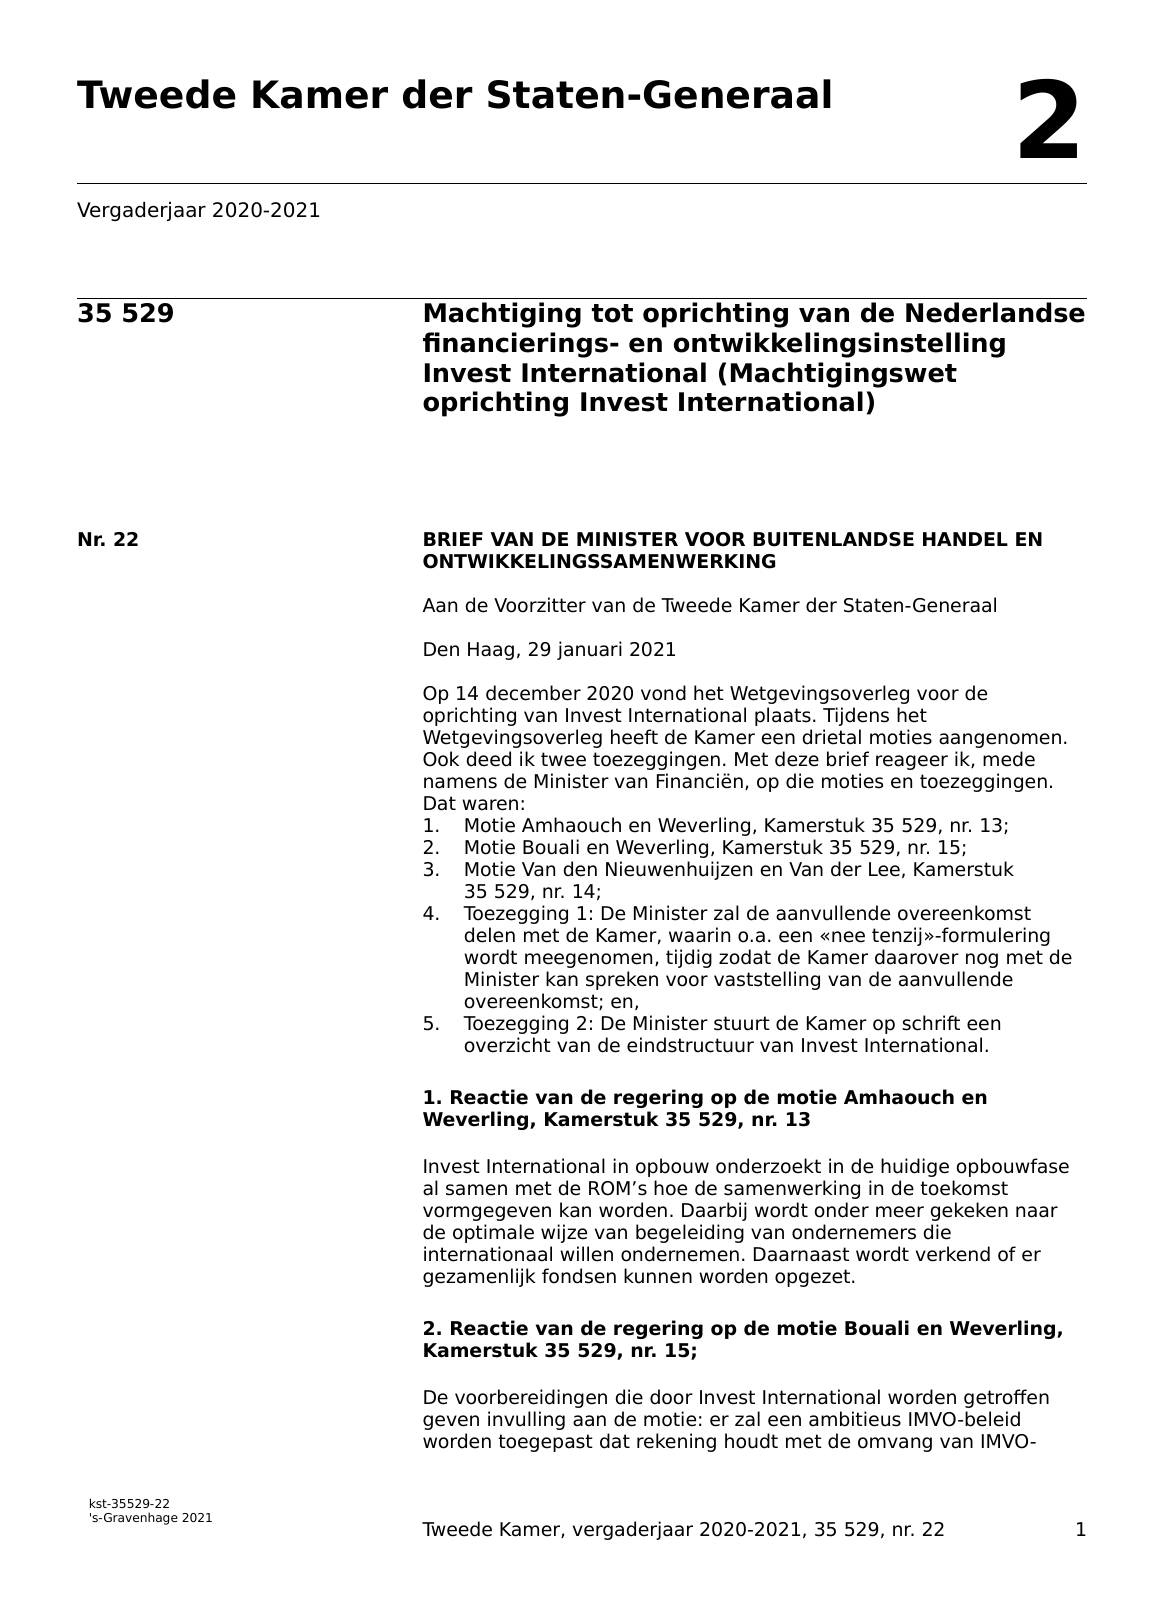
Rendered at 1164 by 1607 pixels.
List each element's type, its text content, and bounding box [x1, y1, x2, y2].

table_header 2 [886, 59, 1087, 183]
subtitle 1. Reactie van de regering op de motie Amhaouch en Weverling, Kamerstuk 35 529, nr. 13 [422, 1087, 1087, 1131]
text 4. Toezegging 1: De Minister zal de aanvullende overeenkomst delen met de Kamer, waarin o.a. een «nee tenzij»-formulering wordt meegenomen, tijdig zodat de Kamer daarover nog met de Minister kan spreken voor vaststelling van de aanvullende overeenkomst; en, [422, 903, 1087, 1013]
text Den Haag, 29 januari 2021 [422, 639, 1087, 661]
text 's-Gravenhage 2021 [88, 1511, 323, 1525]
text kst-35529-22 [88, 1497, 323, 1511]
text De voorbereidingen die door Invest International worden getroffen geven invulling aan de motie: er zal een ambitieus IMVO-beleid worden toegepast dat rekening houdt met de omvang van IMVO- [422, 1387, 1087, 1453]
text 1. Motie Amhaouch en Weverling, Kamerstuk 35 529, nr. 13; [422, 815, 1087, 837]
subtitle 35 529 Machtiging tot oprichting van de Nederlandse financierings- en ontwikkelingsinstelling Invest International (Machtigingswet oprichting Invest International) [77, 299, 1087, 418]
text Aan de Voorzitter van de Tweede Kamer der Staten-Generaal [422, 595, 1087, 617]
subtitle Nr. 22 BRIEF VAN DE MINISTER VOOR BUITENLANDSE HANDEL EN ONTWIKKELINGSSAMENWERKING [77, 529, 1087, 573]
table_header Tweede Kamer der Staten-Generaal [77, 59, 886, 183]
subtitle 2. Reactie van de regering op de motie Bouali en Weverling, Kamerstuk 35 529, nr. 15; [422, 1318, 1087, 1362]
text 5. Toezegging 2: De Minister stuurt de Kamer op schrift een overzicht van de eindstructuur van Invest International. [422, 1013, 1087, 1057]
text Op 14 december 2020 vond het Wetgevingsoverleg voor de oprichting van Invest International plaats. Tijdens het Wetgevingsoverleg heeft de Kamer een drietal moties aangenomen. Ook deed ik twee toezeggingen. Met deze brief reageer ik, mede namens de Minister van Financiën, op die moties en toezeggingen. Dat waren: [422, 683, 1087, 815]
text Invest International in opbouw onderzoekt in de huidige opbouwfase al samen met de ROM’s hoe de samenwerking in de toekomst vormgegeven kan worden. Daarbij wordt onder meer gekeken naar de optimale wijze van begeleiding van ondernemers die internationaal willen ondernemen. Daarnaast wordt verkend of er gezamenlijk fondsen kunnen worden opgezet. [422, 1156, 1087, 1288]
text 3. Motie Van den Nieuwenhuijzen en Van der Lee, Kamerstuk 35 529, nr. 14; [422, 859, 1087, 903]
text 2. Motie Bouali en Weverling, Kamerstuk 35 529, nr. 15; [422, 837, 1087, 859]
table_cell Vergaderjaar 2020-2021 [77, 184, 1087, 298]
